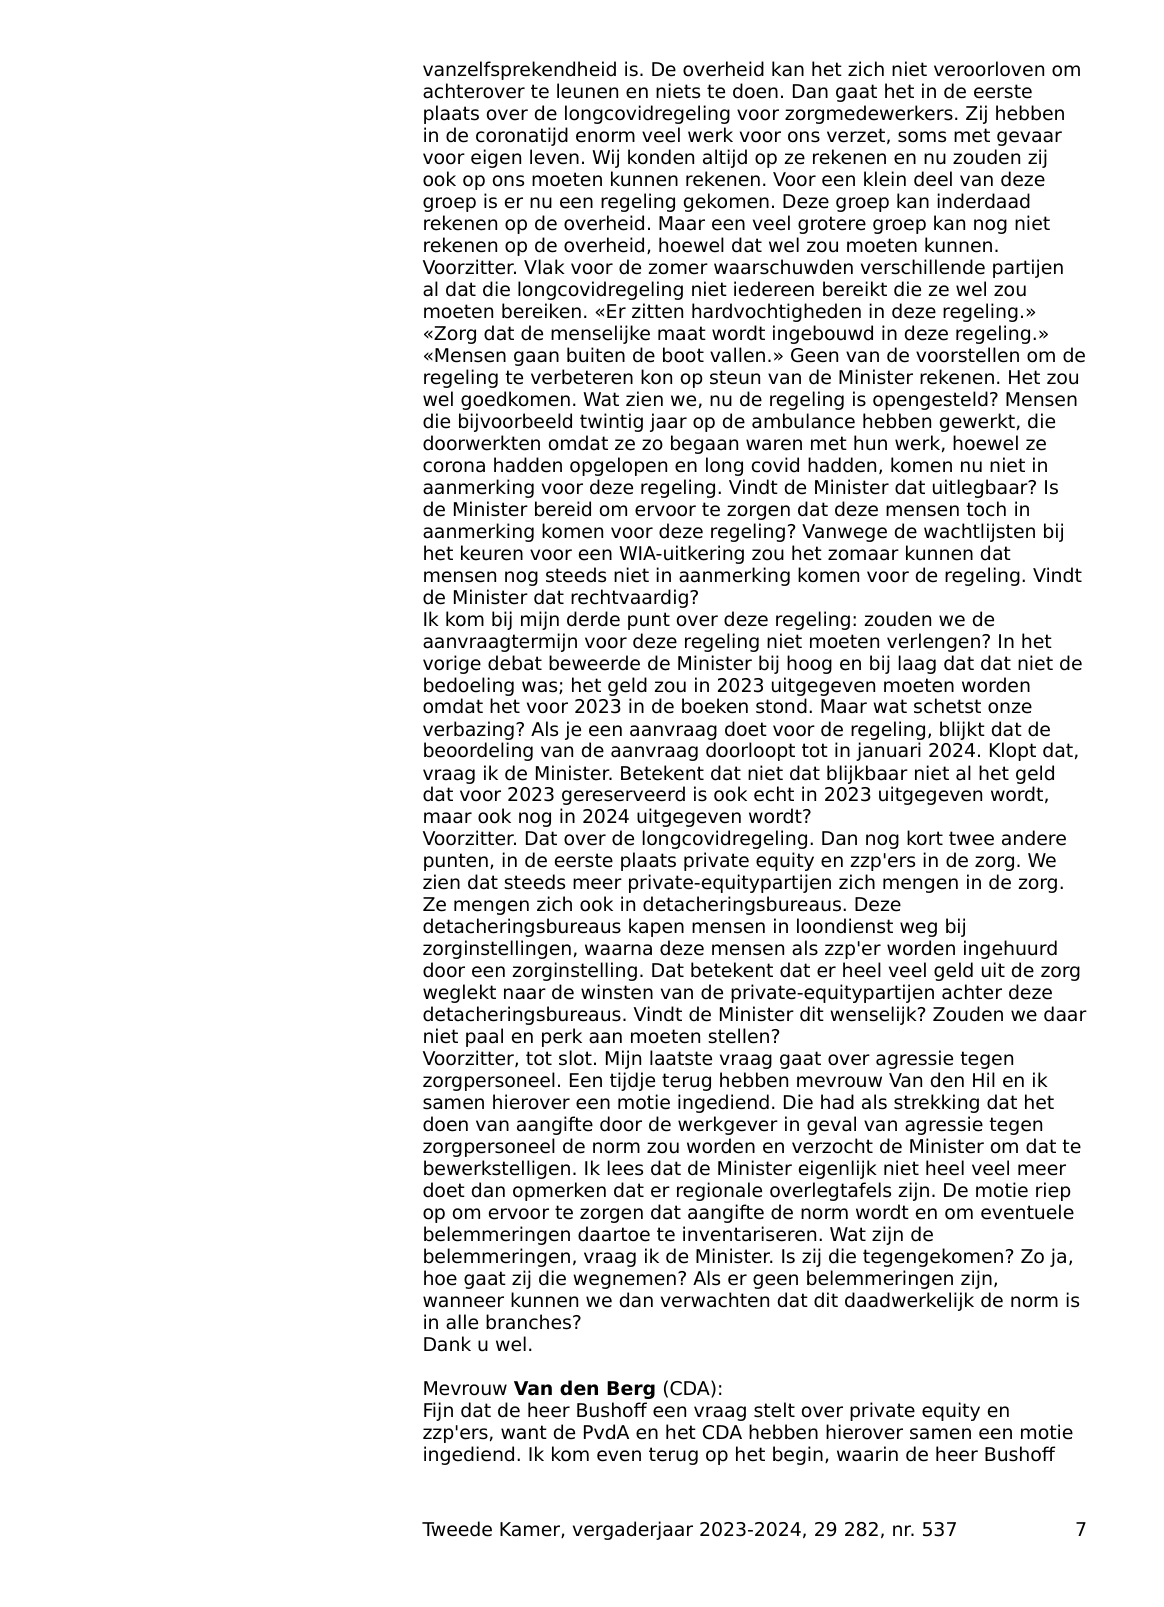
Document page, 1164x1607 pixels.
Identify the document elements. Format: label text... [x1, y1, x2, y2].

text Ik kom bij mijn derde punt over deze regeling: zouden we de aanvraagtermijn voor deze regeling niet moeten verlengen? In het vorige debat beweerde de Minister bij hoog en bij laag dat dat niet de bedoeling was; het geld zou in 2023 uitgegeven moeten worden omdat het voor 2023 in de boeken stond. Maar wat schetst onze verbazing? Als je een aanvraag doet voor de regeling, blijkt dat de beoordeling van de aanvraag doorloopt tot in januari 2024. Klopt dat, vraag ik de Minister. Betekent dat niet dat blijkbaar niet al het geld dat voor 2023 gereserveerd is ook echt in 2023 uitgegeven wordt, maar ook nog in 2024 uitgegeven wordt? [422, 608, 1087, 828]
text Voorzitter, tot slot. Mijn laatste vraag gaat over agressie tegen zorgpersoneel. Een tijdje terug hebben mevrouw Van den Hil en ik samen hierover een motie ingediend. Die had als strekking dat het doen van aangifte door de werkgever in geval van agressie tegen zorgpersoneel de norm zou worden en verzocht de Minister om dat te bewerkstelligen. Ik lees dat de Minister eigenlijk niet heel veel meer doet dan opmerken dat er regionale overlegtafels zijn. De motie riep op om ervoor te zorgen dat aangifte de norm wordt en om eventuele belemmeringen daartoe te inventariseren. Wat zijn de belemmeringen, vraag ik de Minister. Is zij die tegengekomen? Zo ja, hoe gaat zij die wegnemen? Als er geen belemmeringen zijn, wanneer kunnen we dan verwachten dat dit daadwerkelijk de norm is in alle branches? [422, 1048, 1087, 1334]
text Voorzitter. Vlak voor de zomer waarschuwden verschillende partijen al dat die longcovidregeling niet iedereen bereikt die ze wel zou moeten bereiken. «Er zitten hardvochtigheden in deze regeling.» «Zorg dat de menselijke maat wordt ingebouwd in deze regeling.» «Mensen gaan buiten de boot vallen.» Geen van de voorstellen om de regeling te verbeteren kon op steun van de Minister rekenen. Het zou wel goedkomen. Wat zien we, nu de regeling is opengesteld? Mensen die bijvoorbeeld twintig jaar op de ambulance hebben gewerkt, die doorwerkten omdat ze zo begaan waren met hun werk, hoewel ze corona hadden opgelopen en long covid hadden, komen nu niet in aanmerking voor deze regeling. Vindt de Minister dat uitlegbaar? Is de Minister bereid om ervoor te zorgen dat deze mensen toch in aanmerking komen voor deze regeling? Vanwege de wachtlijsten bij het keuren voor een WIA-uitkering zou het zomaar kunnen dat mensen nog steeds niet in aanmerking komen voor de regeling. Vindt de Minister dat rechtvaardig? [422, 257, 1087, 608]
text vanzelfsprekendheid is. De overheid kan het zich niet veroorloven om achterover te leunen en niets te doen. Dan gaat het in de eerste plaats over de longcovidregeling voor zorgmedewerkers. Zij hebben in de coronatijd enorm veel werk voor ons verzet, soms met gevaar voor eigen leven. Wij konden altijd op ze rekenen en nu zouden zij ook op ons moeten kunnen rekenen. Voor een klein deel van deze groep is er nu een regeling gekomen. Deze groep kan inderdaad rekenen op de overheid. Maar een veel grotere groep kan nog niet rekenen op de overheid, hoewel dat wel zou moeten kunnen. [422, 59, 1087, 257]
text Mevrouw Van den Berg (CDA): [422, 1378, 1087, 1400]
text Voorzitter. Dat over de longcovidregeling. Dan nog kort twee andere punten, in de eerste plaats private equity en zzp'ers in de zorg. We zien dat steeds meer private-equitypartijen zich mengen in de zorg. Ze mengen zich ook in detacheringsbureaus. Deze detacheringsbureaus kapen mensen in loondienst weg bij zorginstellingen, waarna deze mensen als zzp'er worden ingehuurd door een zorginstelling. Dat betekent dat er heel veel geld uit de zorg weglekt naar de winsten van de private-equitypartijen achter deze detacheringsbureaus. Vindt de Minister dit wenselijk? Zouden we daar niet paal en perk aan moeten stellen? [422, 828, 1087, 1048]
text Fijn dat de heer Bushoff een vraag stelt over private equity en zzp'ers, want de PvdA en het CDA hebben hierover samen een motie ingediend. Ik kom even terug op het begin, waarin de heer Bushoff [422, 1400, 1087, 1466]
text Dank u wel. [422, 1334, 1087, 1356]
